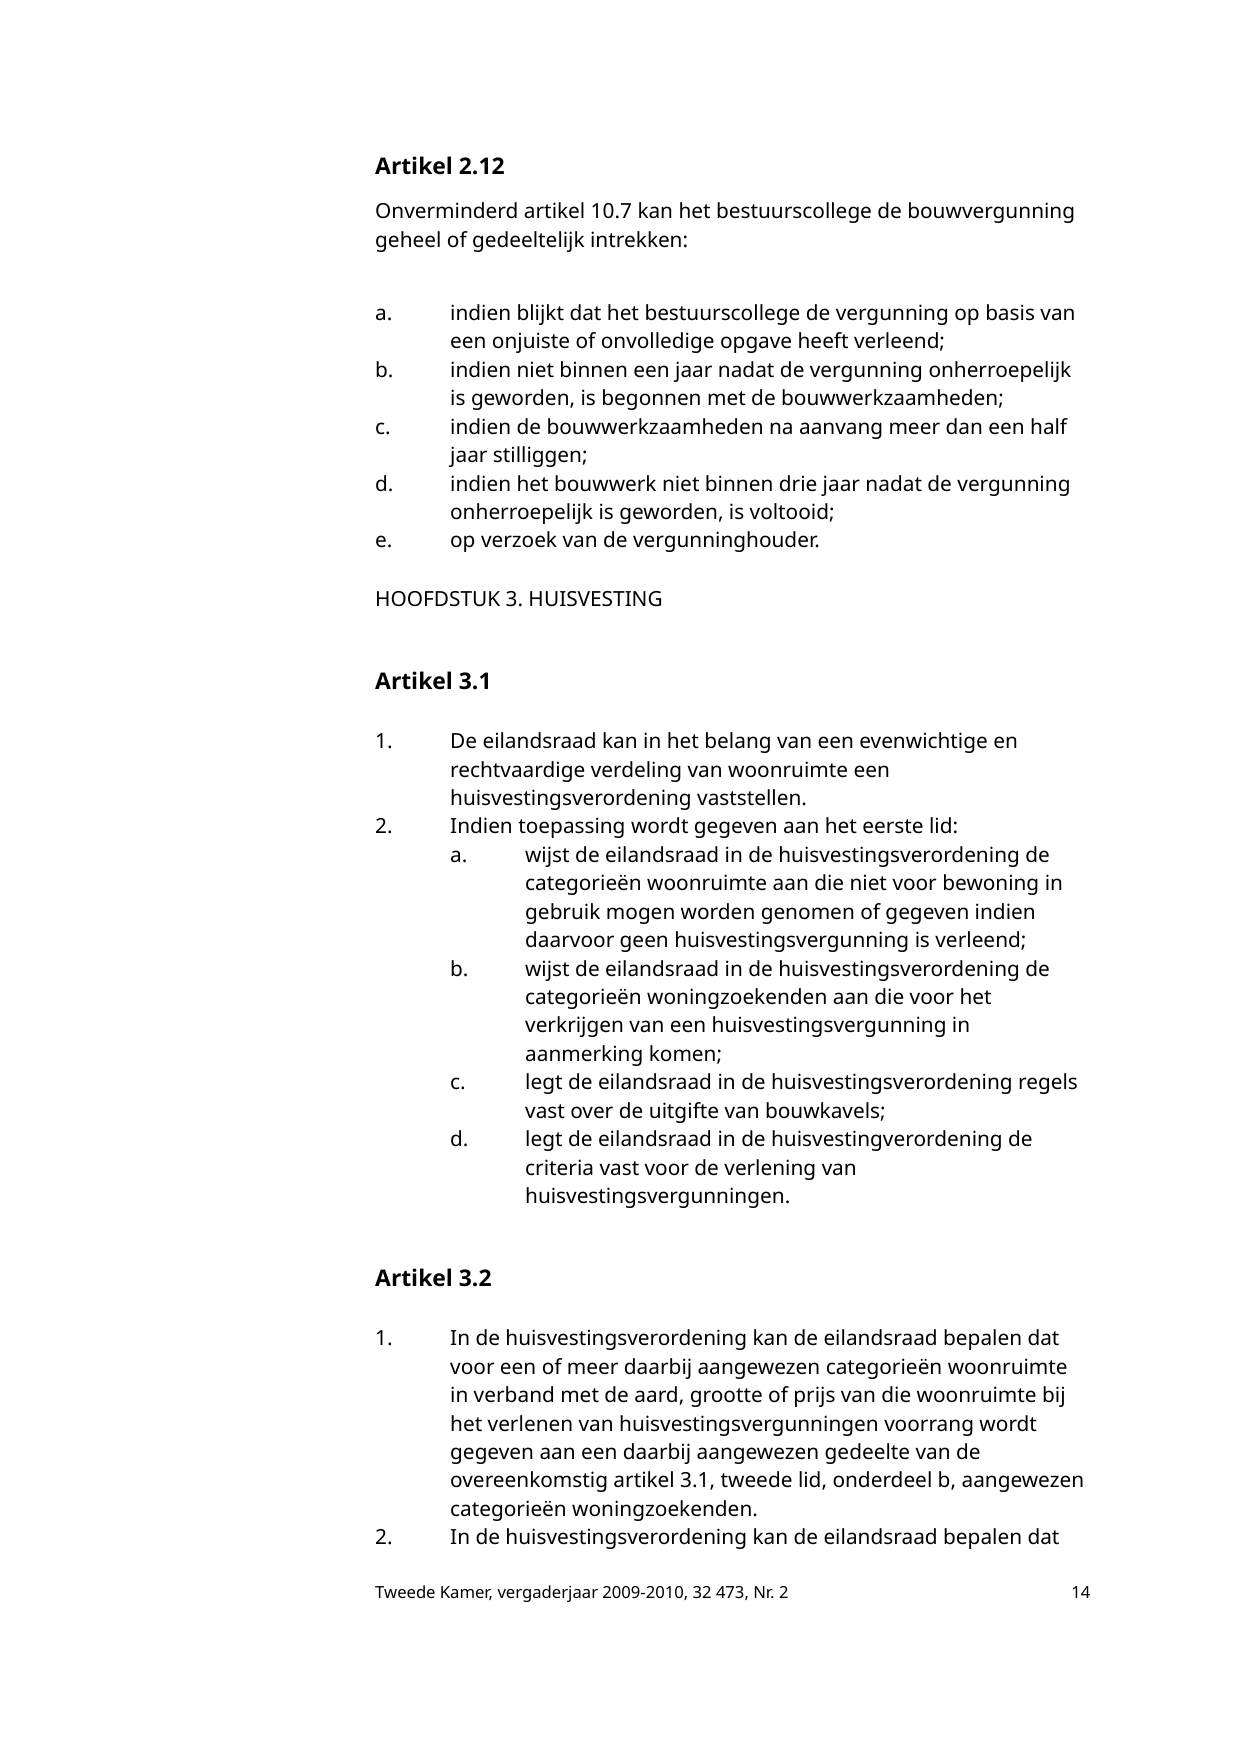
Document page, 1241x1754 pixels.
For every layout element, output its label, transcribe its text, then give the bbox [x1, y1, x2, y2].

list wijst de eilandsraad in de huisvestingsverordening de categorieën woonruimte aan die niet voor bewoning in gebruik mogen worden genomen of gegeven indien daarvoor geen huisvestingsvergunning is verleend; [450, 840, 1090, 954]
list legt de eilandsraad in de huisvestingsverordening regels vast over de uitgifte van bouwkavels; [450, 1067, 1090, 1124]
subtitle Artikel 2.12 [375, 150, 1090, 181]
text Onverminderd artikel 10.7 kan het bestuurscollege de bouwvergunning geheel of gedeeltelijk intrekken: [375, 196, 1090, 253]
list op verzoek van de vergunninghouder. [375, 526, 1090, 554]
list indien niet binnen een jaar nadat de vergunning onherroepelijk is geworden, is begonnen met de bouwwerkzaamheden; [375, 355, 1090, 412]
list In de huisvestingsverordening kan de eilandsraad bepalen dat [375, 1522, 1090, 1551]
subtitle Artikel 3.1 [375, 665, 1090, 696]
list wijst de eilandsraad in de huisvestingsverordening de categorieën woningzoekenden aan die voor het verkrijgen van een huisvestingsvergunning in aanmerking komen; [450, 954, 1090, 1067]
list legt de eilandsraad in de huisvestingverordening de criteria vast voor de verlening van huisvestingsvergunningen. [450, 1124, 1090, 1210]
list In de huisvestingsverordening kan de eilandsraad bepalen dat voor een of meer daarbij aangewezen categorieën woonruimte in verband met de aard, grootte of prijs van die woonruimte bij het verlenen van huisvestingsvergunningen voorrang wordt gegeven aan een daarbij aangewezen gedeelte van de overeenkomstig artikel 3.1, tweede lid, onderdeel b, aangewezen categorieën woningzoekenden. [375, 1323, 1090, 1522]
subtitle Artikel 3.2 [375, 1262, 1090, 1293]
list Indien toepassing wordt gegeven aan het eerste lid: [375, 812, 1090, 840]
list De eilandsraad kan in het belang van een evenwichtige en rechtvaardige verdeling van woonruimte een huisvestingsverordening vaststellen. [375, 726, 1090, 812]
list indien de bouwwerkzaamheden na aanvang meer dan een half jaar stilliggen; [375, 412, 1090, 469]
subtitle HOOFDSTUK 3. HUISVESTING [375, 584, 1090, 612]
list indien blijkt dat het bestuurscollege de vergunning op basis van een onjuiste of onvolledige opgave heeft verleend; [375, 298, 1090, 355]
list indien het bouwwerk niet binnen drie jaar nadat de vergunning onherroepelijk is geworden, is voltooid; [375, 469, 1090, 526]
